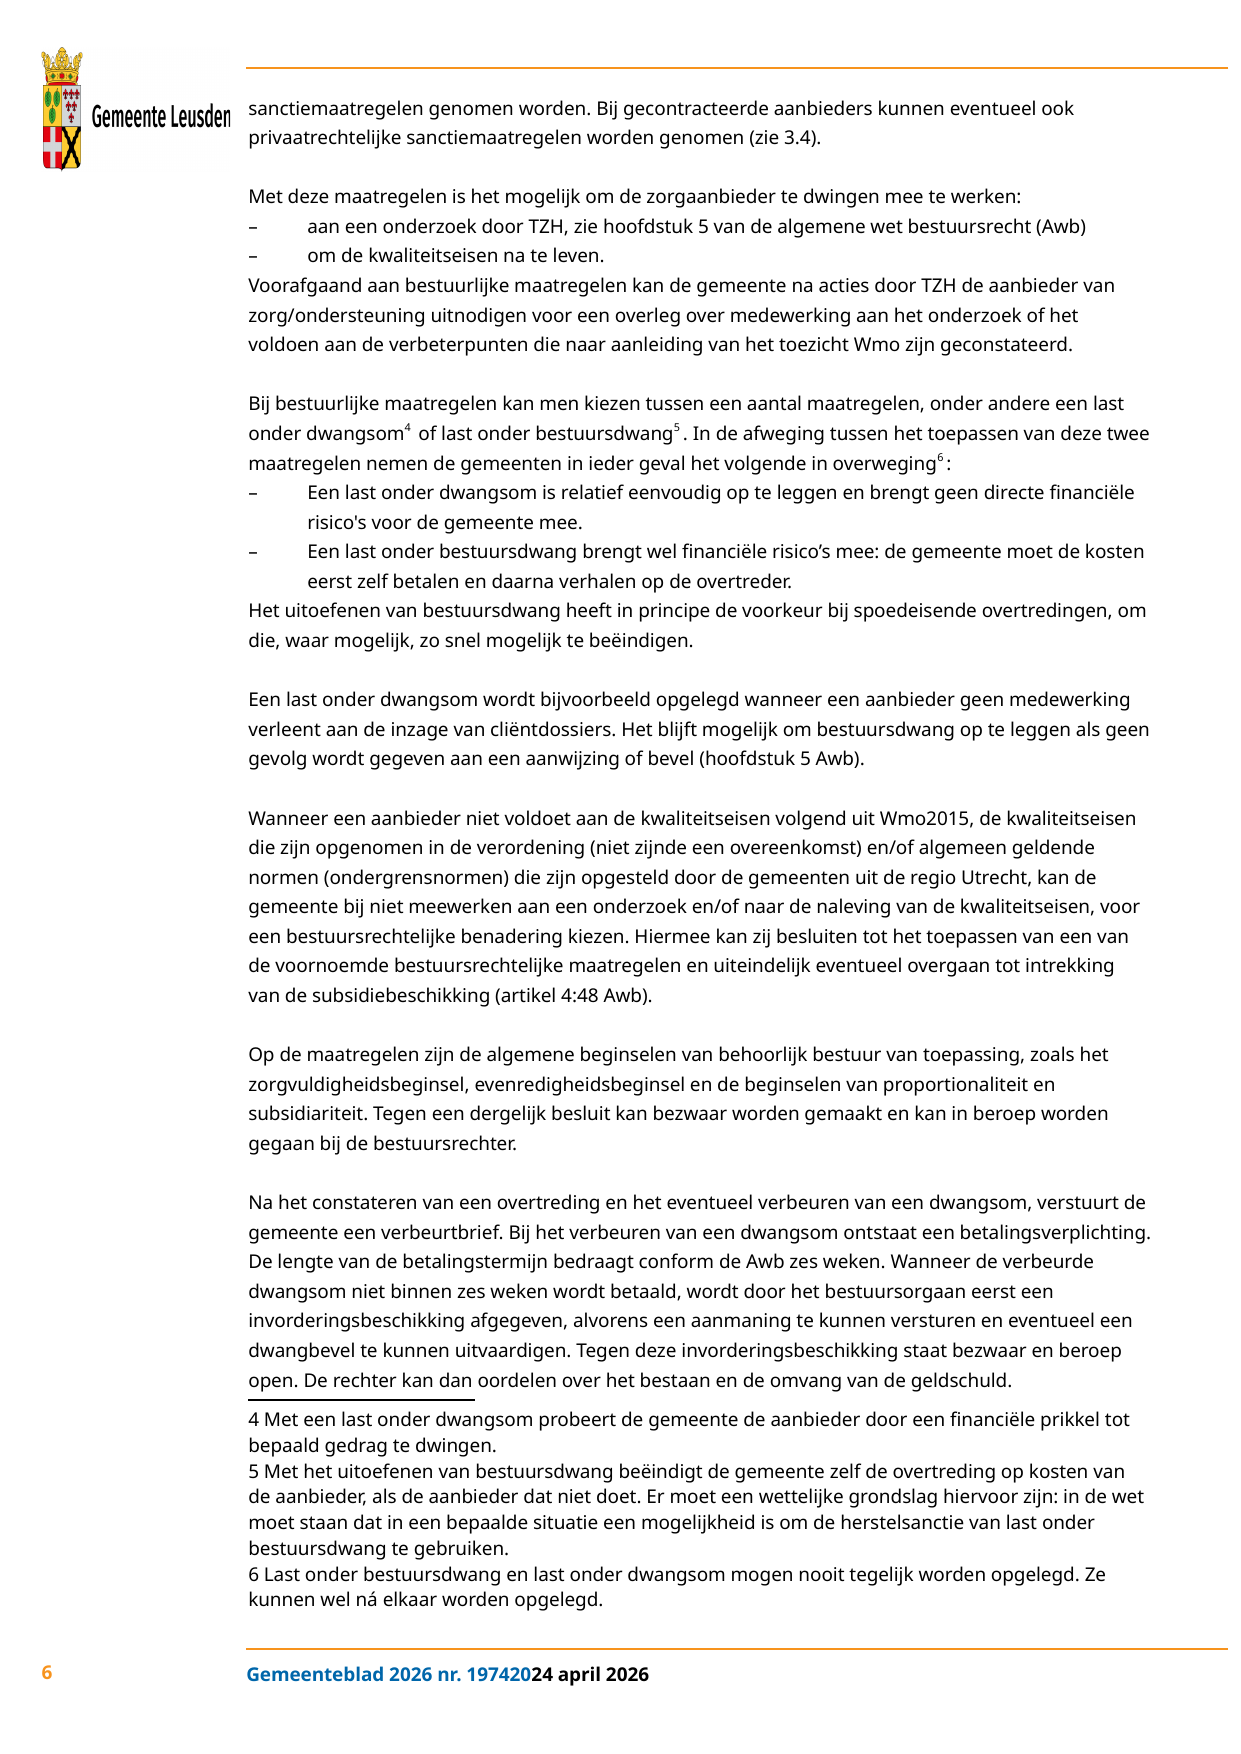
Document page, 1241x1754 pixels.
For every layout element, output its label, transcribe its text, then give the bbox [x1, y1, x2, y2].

text sanctiemaatregelen genomen worden. Bij gecontracteerde aanbieders kunnen eventueel ook privaatrechtelijke sanctiemaatregelen worden genomen (zie 3.4). [248, 95, 1152, 150]
text Voorafgaand aan bestuurlijke maatregelen kan de gemeente na acties door TZH de aanbieder van zorg/ondersteuning uitnodigen voor een overleg over medewerking aan het onderzoek of het voldoen aan de verbeterpunten die naar aanleiding van het toezicht Wmo zijn geconstateerd. [248, 272, 1152, 357]
list aan een onderzoek door TZH, zie hoofdstuk 5 van de algemene wet bestuursrecht (Awb) [248, 213, 1152, 239]
text Bij bestuurlijke maatregelen kan men kiezen tussen een aantal maatregelen, onder andere een last onder dwangsom of last onder bestuursdwang. In de afweging tussen het toepassen van deze twee maatregelen nemen de gemeenten in ieder geval het volgende in overweging: [248, 391, 1152, 476]
text Met deze maatregelen is het mogelijk om de zorgaanbieder te dwingen mee te werken: [248, 183, 1152, 209]
list om de kwaliteitseisen na te leven. [248, 243, 1152, 268]
list Een last onder bestuursdwang brengt wel financiële risico’s mee: de gemeente moet de kosten eerst zelf betalen en daarna verhalen op de overtreder. [248, 538, 1152, 594]
text Met het uitoefenen van bestuursdwang beëindigt de gemeente zelf de overtreding op kosten van de aanbieder, als de aanbieder dat niet doet. Er moet een wettelijke grondslag hiervoor zijn: in de wet moet staan dat in een bepaalde situatie een mogelijkheid is om de herstelsanctie van last onder bestuursdwang te gebruiken. [248, 1458, 1152, 1561]
text Wanneer een aanbieder niet voldoet aan de kwaliteitseisen volgend uit Wmo2015, de kwaliteitseisen die zijn opgenomen in de verordening (niet zijnde een overeenkomst) en/of algemeen geldende normen (ondergrensnormen) die zijn opgesteld door de gemeenten uit de regio Utrecht, kan de gemeente bij niet meewerken aan een onderzoek en/of naar de naleving van de kwaliteitseisen, voor een bestuursrechtelijke benadering kiezen. Hiermee kan zij besluiten tot het toepassen van een van de voornoemde bestuursrechtelijke maatregelen en uiteindelijk eventueel overgaan tot intrekking van de subsidiebeschikking (artikel 4:48 Awb). [248, 805, 1152, 1008]
text Met een last onder dwangsom probeert de gemeente de aanbieder door een financiële prikkel tot bepaald gedrag te dwingen. [248, 1406, 1152, 1458]
text Op de maatregelen zijn de algemene beginselen van behoorlijk bestuur van toepassing, zoals het zorgvuldigheidsbeginsel, evenredigheidsbeginsel en de beginselen van proportionaliteit en subsidiariteit. Tegen een dergelijk besluit kan bezwaar worden gemaakt en kan in beroep worden gegaan bij de bestuursrechter. [248, 1041, 1152, 1156]
picture [41, 47, 231, 172]
text Na het constateren van een overtreding en het eventueel verbeuren van een dwangsom, verstuurt de gemeente een verbeurtbrief. Bij het verbeuren van een dwangsom ontstaat een betalingsverplichting. De lengte van de betalingstermijn bedraagt conform de Awb zes weken. Wanneer de verbeurde dwangsom niet binnen zes weken wordt betaald, wordt door het bestuursorgaan eerst een invorderingsbeschikking afgegeven, alvorens een aanmaning te kunnen versturen en eventueel een dwangbevel te kunnen uitvaardigen. Tegen deze invorderingsbeschikking staat bezwaar en beroep open. De rechter kan dan oordelen over het bestaan en de omvang van de geldschuld. [248, 1189, 1152, 1393]
text Last onder bestuursdwang en last onder dwangsom mogen nooit tegelijk worden opgelegd. Ze kunnen wel ná elkaar worden opgelegd. [248, 1561, 1152, 1612]
list Een last onder dwangsom is relatief eenvoudig op te leggen en brengt geen directe financiële risico's voor de gemeente mee. [248, 479, 1152, 535]
text Een last onder dwangsom wordt bijvoorbeeld opgelegd wanneer een aanbieder geen medewerking verleent aan de inzage van cliëntdossiers. Het blijft mogelijk om bestuursdwang op te leggen als geen gevolg wordt gegeven aan een aanwijzing of bevel (hoofdstuk 5 Awb). [248, 686, 1152, 771]
text Het uitoefenen van bestuursdwang heeft in principe de voorkeur bij spoedeisende overtredingen, om die, waar mogelijk, zo snel mogelijk te beëindigen. [248, 598, 1152, 653]
